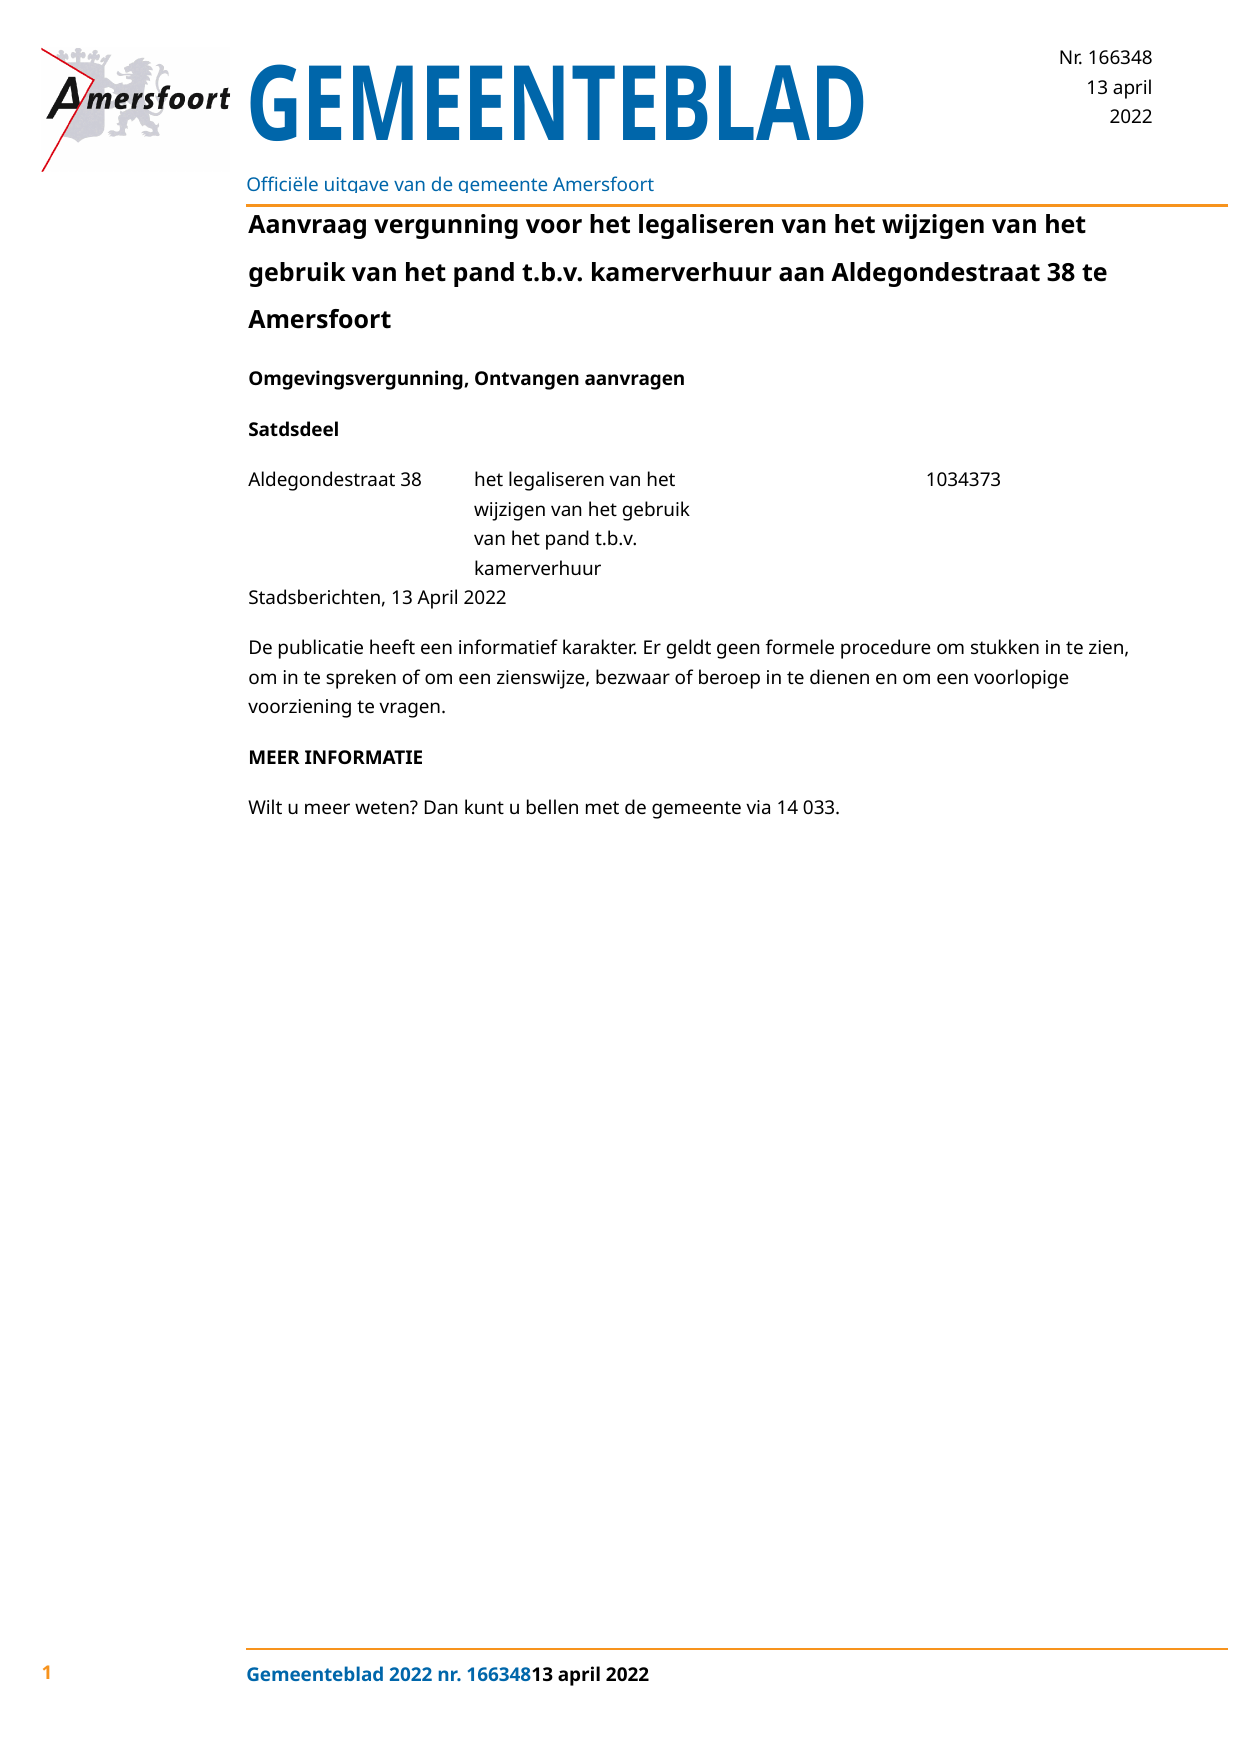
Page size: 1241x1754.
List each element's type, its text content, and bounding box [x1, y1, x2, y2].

text Stadsberichten, 13 April 2022 [248, 584, 1152, 610]
text De publicatie heeft een informatief karakter. Er geldt geen formele procedure om stukken in te zien, om in te spreken of om een zienswijze, bezwaar of beroep in te dienen en om een voorlopige voorziening te vragen. [248, 634, 1152, 719]
picture [41, 47, 231, 172]
table_header [700, 466, 926, 581]
table_header het legaliseren van het wijzigen van het gebruik van het pand t.b.v. kamerverhuur [474, 466, 700, 581]
table_header 1034373 [926, 466, 1152, 581]
text MEER INFORMATIE [248, 744, 1152, 770]
text Wilt u meer weten? Dan kunt u bellen met de gemeente via 14 033. [248, 794, 1152, 820]
text Satdsdeel [248, 416, 1152, 442]
table_header Aldegondestraat 38 [248, 466, 474, 581]
text Aanvraag vergunning voor het legaliseren van het wijzigen van het gebruik van het pand t.b.v. kamerverhuur aan Aldegondestraat 38 te Amersfoort [248, 207, 1152, 336]
text Omgevingsvergunning, Ontvangen aanvragen [248, 366, 1152, 391]
